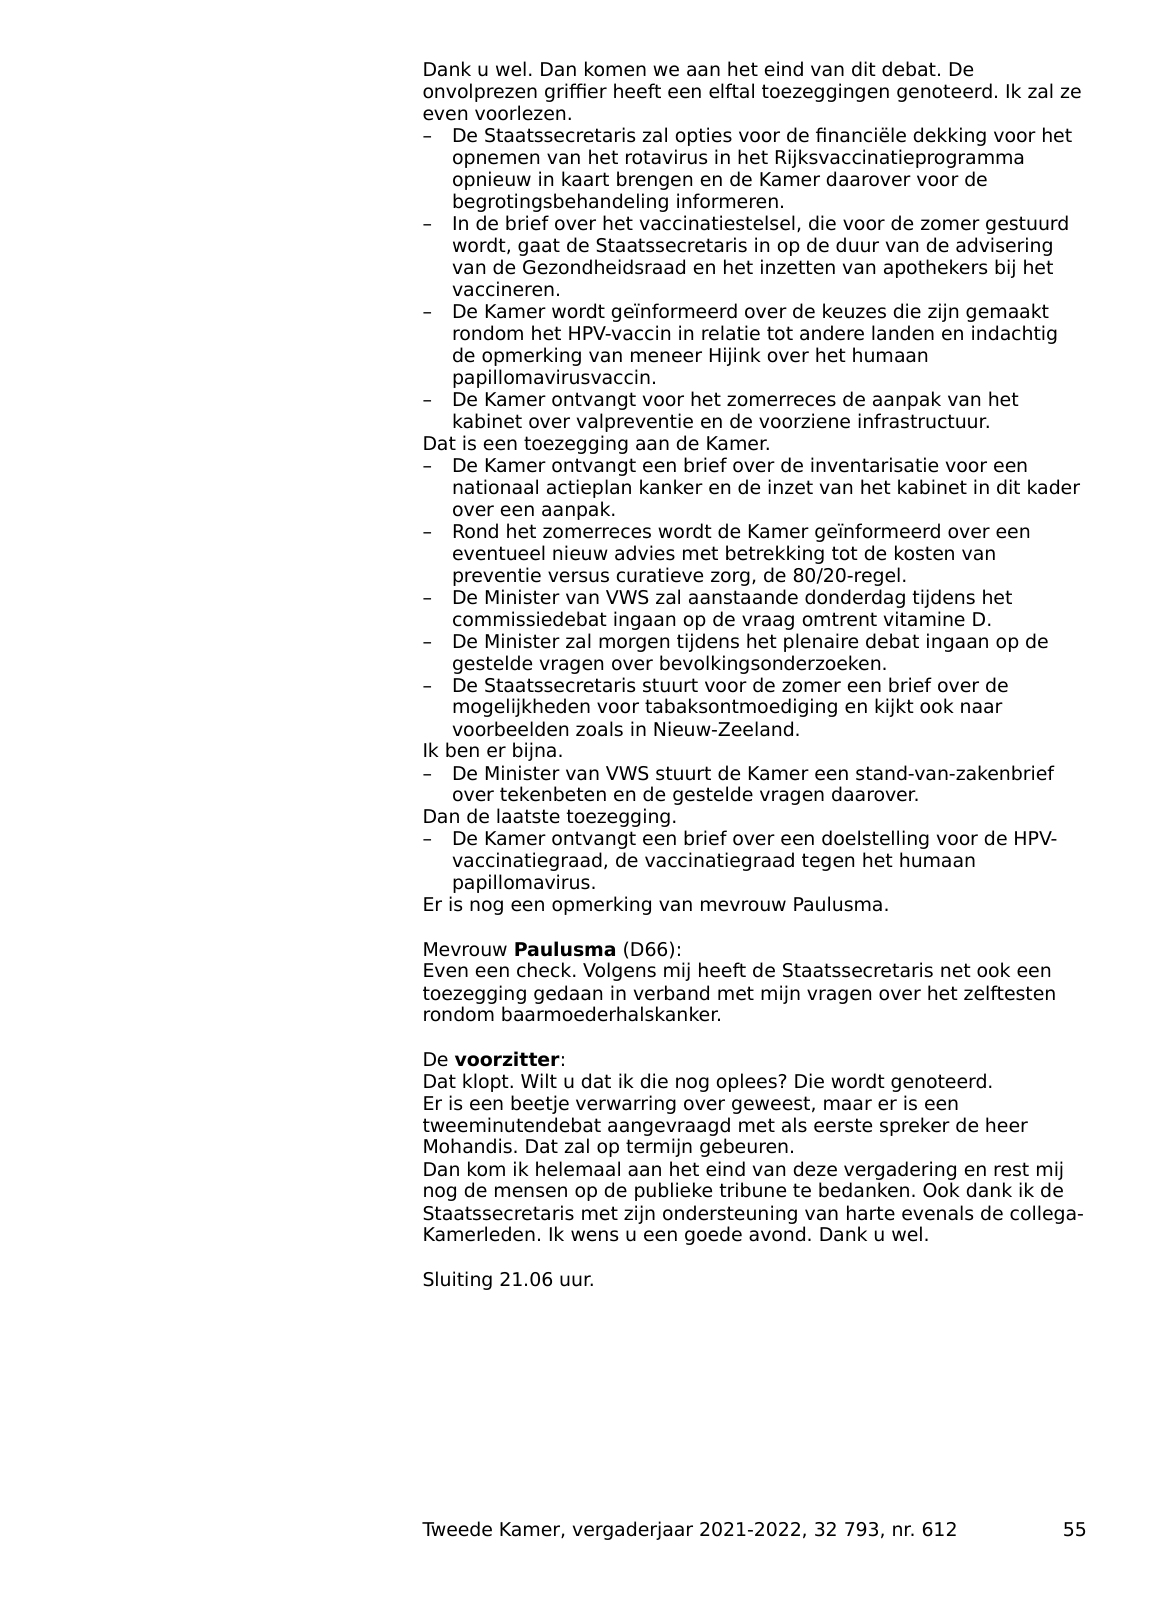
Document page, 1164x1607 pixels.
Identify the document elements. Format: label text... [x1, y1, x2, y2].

text – In de brief over het vaccinatiestelsel, die voor de zomer gestuurd wordt, gaat de Staatssecretaris in op de duur van de advisering van de Gezondheidsraad en het inzetten van apothekers bij het vaccineren. [422, 213, 1087, 301]
text Dat klopt. Wilt u dat ik die nog oplees? Die wordt genoteerd. [422, 1071, 1087, 1092]
text – Rond het zomerreces wordt de Kamer geïnformeerd over een eventueel nieuw advies met betrekking tot de kosten van preventie versus curatieve zorg, de 80/20-regel. [422, 521, 1087, 587]
text De voorzitter: [422, 1048, 1087, 1071]
text – De Kamer ontvangt een brief over de inventarisatie voor een nationaal actieplan kanker en de inzet van het kabinet in dit kader over een aanpak. [422, 455, 1087, 521]
text Ik ben er bijna. [422, 740, 1087, 762]
text – De Kamer wordt geïnformeerd over de keuzes die zijn gemaakt rondom het HPV-vaccin in relatie tot andere landen en indachtig de opmerking van meneer Hijink over het humaan papillomavirusvaccin. [422, 301, 1087, 389]
text Er is nog een opmerking van mevrouw Paulusma. [422, 894, 1087, 916]
text Er is een beetje verwarring over geweest, maar er is een tweeminutendebat aangevraagd met als eerste spreker de heer Mohandis. Dat zal op termijn gebeuren. [422, 1092, 1087, 1158]
text Mevrouw Paulusma (D66): [422, 938, 1087, 960]
text Even een check. Volgens mij heeft de Staatssecretaris net ook een toezegging gedaan in verband met mijn vragen over het zelftesten rondom baarmoederhalskanker. [422, 960, 1087, 1026]
text Dan de laatste toezegging. [422, 806, 1087, 828]
text – De Minister van VWS zal aanstaande donderdag tijdens het commissiedebat ingaan op de vraag omtrent vitamine D. [422, 587, 1087, 631]
text Dan kom ik helemaal aan het eind van deze vergadering en rest mij nog de mensen op de publieke tribune te bedanken. Ook dank ik de Staatssecretaris met zijn ondersteuning van harte evenals de collega-Kamerleden. Ik wens u een goede avond. Dank u wel. [422, 1158, 1087, 1246]
text – De Kamer ontvangt een brief over een doelstelling voor de HPV-vaccinatiegraad, de vaccinatiegraad tegen het humaan papillomavirus. [422, 828, 1087, 894]
text – De Staatssecretaris zal opties voor de financiële dekking voor het opnemen van het rotavirus in het Rijksvaccinatieprogramma opnieuw in kaart brengen en de Kamer daarover voor de begrotingsbehandeling informeren. [422, 125, 1087, 213]
text – De Minister zal morgen tijdens het plenaire debat ingaan op de gestelde vragen over bevolkingsonderzoeken. [422, 631, 1087, 674]
text Sluiting 21.06 uur. [422, 1268, 1087, 1291]
text Dat is een toezegging aan de Kamer. [422, 433, 1087, 455]
text Dank u wel. Dan komen we aan het eind van dit debat. De onvolprezen griffier heeft een elftal toezeggingen genoteerd. Ik zal ze even voorlezen. [422, 59, 1087, 125]
text – De Minister van VWS stuurt de Kamer een stand-van-zakenbrief over tekenbeten en de gestelde vragen daarover. [422, 762, 1087, 806]
text – De Staatssecretaris stuurt voor de zomer een brief over de mogelijkheden voor tabaksontmoediging en kijkt ook naar voorbeelden zoals in Nieuw-Zeeland. [422, 674, 1087, 740]
text – De Kamer ontvangt voor het zomerreces de aanpak van het kabinet over valpreventie en de voorziene infrastructuur. [422, 389, 1087, 433]
